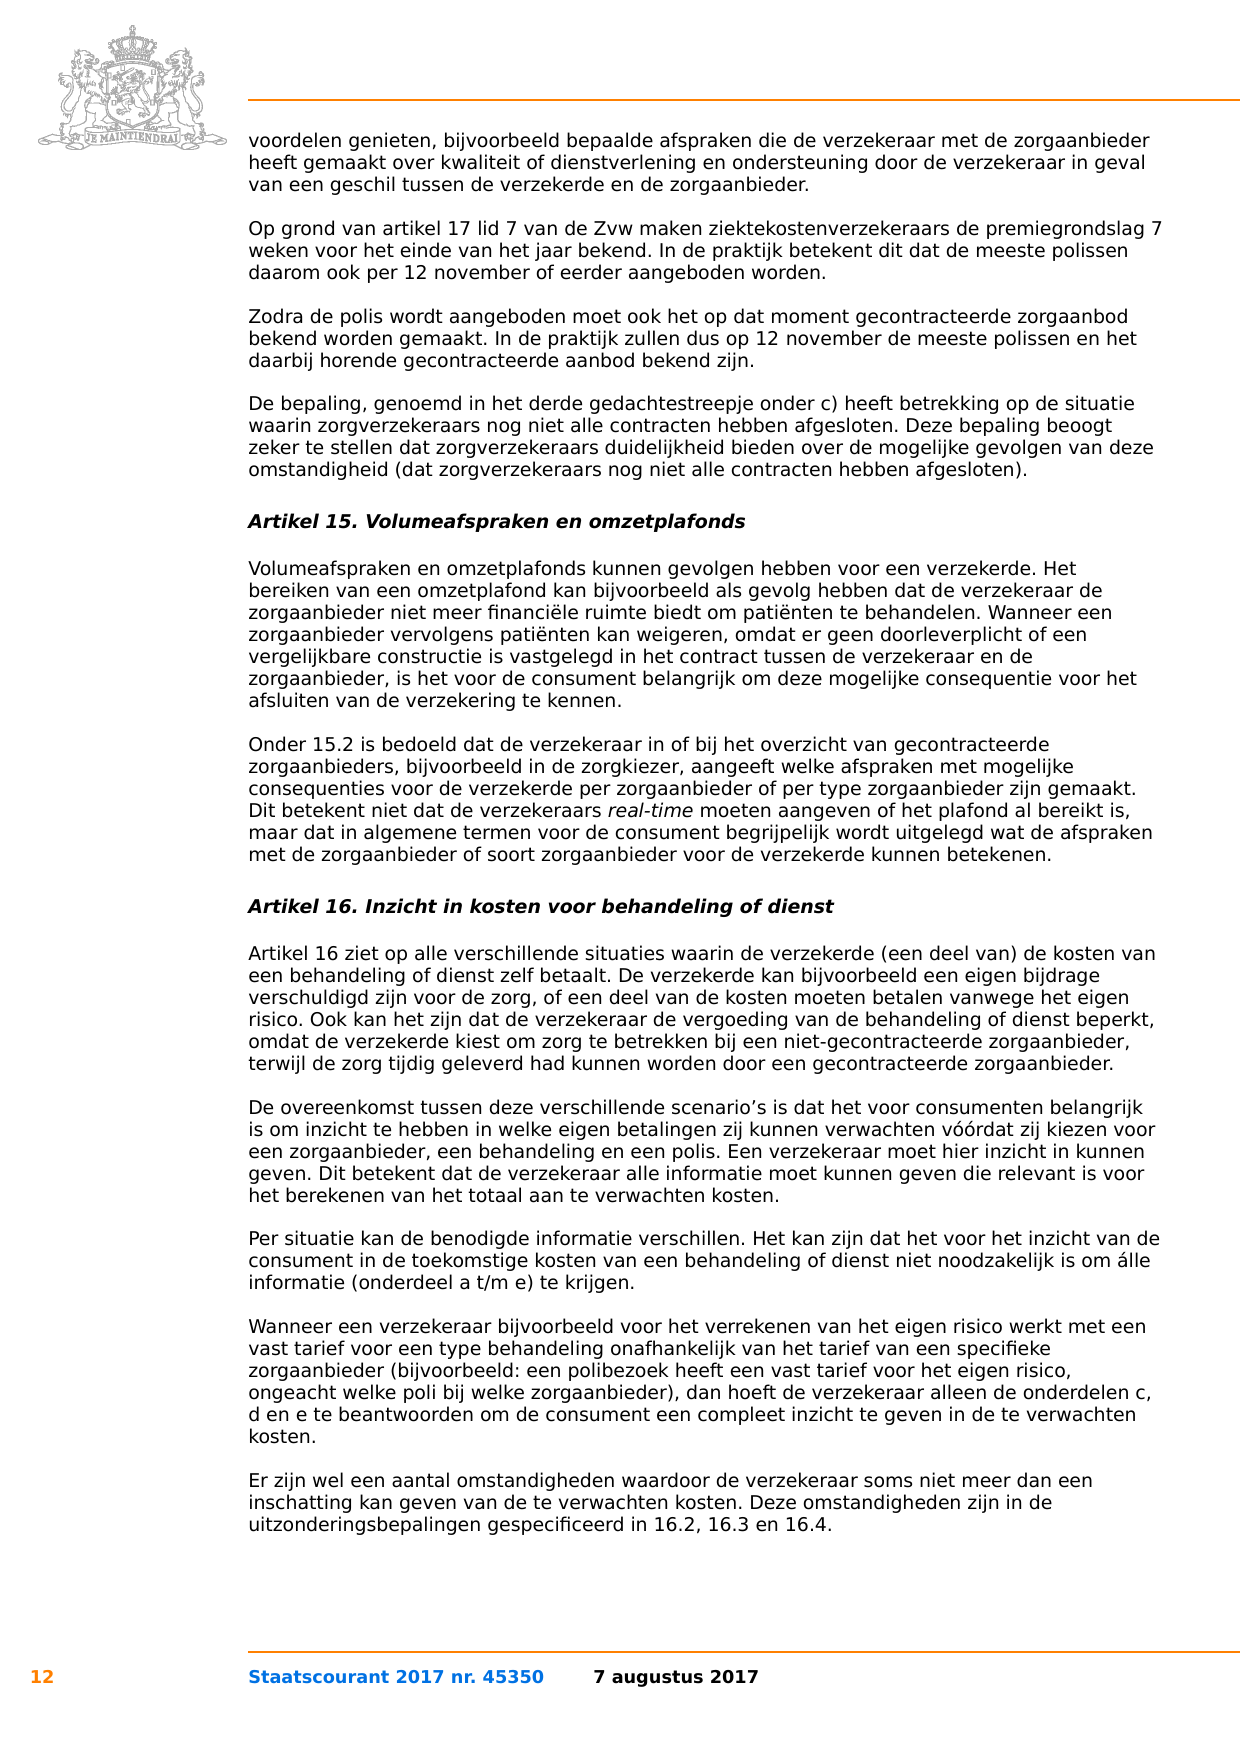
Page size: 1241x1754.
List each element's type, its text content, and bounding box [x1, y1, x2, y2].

text Op grond van artikel 17 lid 7 van de Zvw maken ziektekostenverzekeraars de premiegrondslag 7 weken voor het einde van het jaar bekend. In de praktijk betekent dit dat de meeste polissen daarom ook per 12 november of eerder aangeboden worden. [248, 218, 1163, 284]
text Onder 15.2 is bedoeld dat de verzekeraar in of bij het overzicht van gecontracteerde zorgaanbieders, bijvoorbeeld in de zorgkiezer, aangeeft welke afspraken met mogelijke consequenties voor de verzekerde per zorgaanbieder of per type zorgaanbieder zijn gemaakt. Dit betekent niet dat de verzekeraars real-time moeten aangeven of het plafond al bereikt is, maar dat in algemene termen voor de consument begrijpelijk wordt uitgelegd wat de afspraken met de zorgaanbieder of soort zorgaanbieder voor de verzekerde kunnen betekenen. [248, 734, 1163, 866]
picture [38, 25, 227, 150]
text De bepaling, genoemd in het derde gedachtestreepje onder c) heeft betrekking op de situatie waarin zorgverzekeraars nog niet alle contracten hebben afgesloten. Deze bepaling beoogt zeker te stellen dat zorgverzekeraars duidelijkheid bieden over de mogelijke gevolgen van deze omstandigheid (dat zorgverzekeraars nog niet alle contracten hebben afgesloten). [248, 393, 1163, 481]
text Volumeafspraken en omzetplafonds kunnen gevolgen hebben voor een verzekerde. Het bereiken van een omzetplafond kan bijvoorbeeld als gevolg hebben dat de verzekeraar de zorgaanbieder niet meer financiële ruimte biedt om patiënten te behandelen. Wanneer een zorgaanbieder vervolgens patiënten kan weigeren, omdat er geen doorleverplicht of een vergelijkbare constructie is vastgelegd in het contract tussen de verzekeraar en de zorgaanbieder, is het voor de consument belangrijk om deze mogelijke consequentie voor het afsluiten van de verzekering te kennen. [248, 558, 1163, 712]
subtitle Artikel 15. Volumeafspraken en omzetplafonds [248, 511, 1163, 533]
text Zodra de polis wordt aangeboden moet ook het op dat moment gecontracteerde zorgaanbod bekend worden gemaakt. In de praktijk zullen dus op 12 november de meeste polissen en het daarbij horende gecontracteerde aanbod bekend zijn. [248, 306, 1163, 371]
text Er zijn wel een aantal omstandigheden waardoor de verzekeraar soms niet meer dan een inschatting kan geven van de te verwachten kosten. Deze omstandigheden zijn in de uitzonderingsbepalingen gespecificeerd in 16.2, 16.3 en 16.4. [248, 1470, 1163, 1536]
text De overeenkomst tussen deze verschillende scenario’s is dat het voor consumenten belangrijk is om inzicht te hebben in welke eigen betalingen zij kunnen verwachten vóórdat zij kiezen voor een zorgaanbieder, een behandeling en een polis. Een verzekeraar moet hier inzicht in kunnen geven. Dit betekent dat de verzekeraar alle informatie moet kunnen geven die relevant is voor het berekenen van het totaal aan te verwachten kosten. [248, 1097, 1163, 1206]
text Artikel 16 ziet op alle verschillende situaties waarin de verzekerde (een deel van) de kosten van een behandeling of dienst zelf betaalt. De verzekerde kan bijvoorbeeld een eigen bijdrage verschuldigd zijn voor de zorg, of een deel van de kosten moeten betalen vanwege het eigen risico. Ook kan het zijn dat de verzekeraar de vergoeding van de behandeling of dienst beperkt, omdat de verzekerde kiest om zorg te betrekken bij een niet-gecontracteerde zorgaanbieder, terwijl de zorg tijdig geleverd had kunnen worden door een gecontracteerde zorgaanbieder. [248, 943, 1163, 1075]
text Wanneer een verzekeraar bijvoorbeeld voor het verrekenen van het eigen risico werkt met een vast tarief voor een type behandeling onafhankelijk van het tarief van een specifieke zorgaanbieder (bijvoorbeeld: een polibezoek heeft een vast tarief voor het eigen risico, ongeacht welke poli bij welke zorgaanbieder), dan hoeft de verzekeraar alleen de onderdelen c, d en e te beantwoorden om de consument een compleet inzicht te geven in de te verwachten kosten. [248, 1316, 1163, 1448]
subtitle Artikel 16. Inzicht in kosten voor behandeling of dienst [248, 896, 1163, 918]
text Per situatie kan de benodigde informatie verschillen. Het kan zijn dat het voor het inzicht van de consument in de toekomstige kosten van een behandeling of dienst niet noodzakelijk is om álle informatie (onderdeel a t/m e) te krijgen. [248, 1228, 1163, 1294]
text voordelen genieten, bijvoorbeeld bepaalde afspraken die de verzekeraar met de zorgaanbieder heeft gemaakt over kwaliteit of dienstverlening en ondersteuning door de verzekeraar in geval van een geschil tussen de verzekerde en de zorgaanbieder. [248, 130, 1163, 196]
